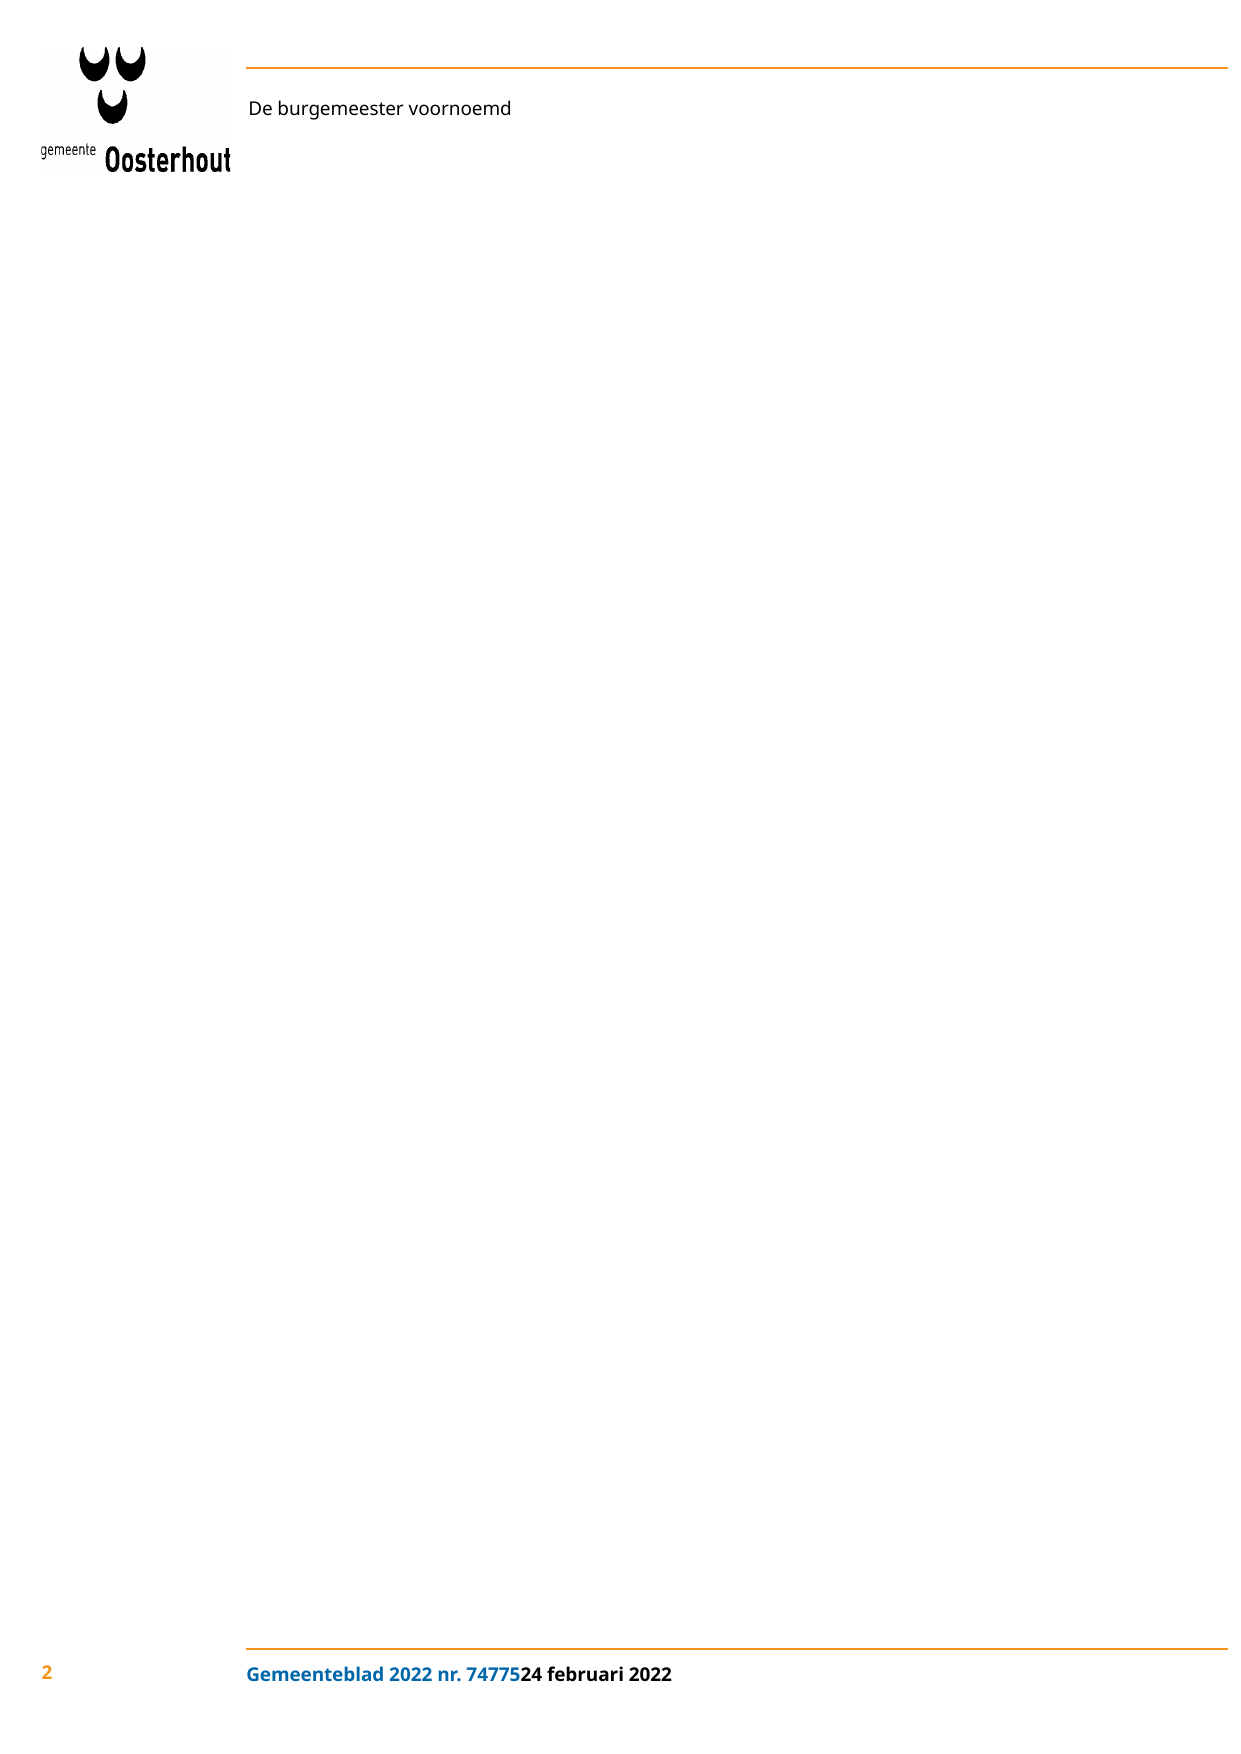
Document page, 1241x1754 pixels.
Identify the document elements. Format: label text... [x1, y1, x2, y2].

text De burgemeester voornoemd [248, 95, 1152, 121]
picture [41, 47, 231, 172]
